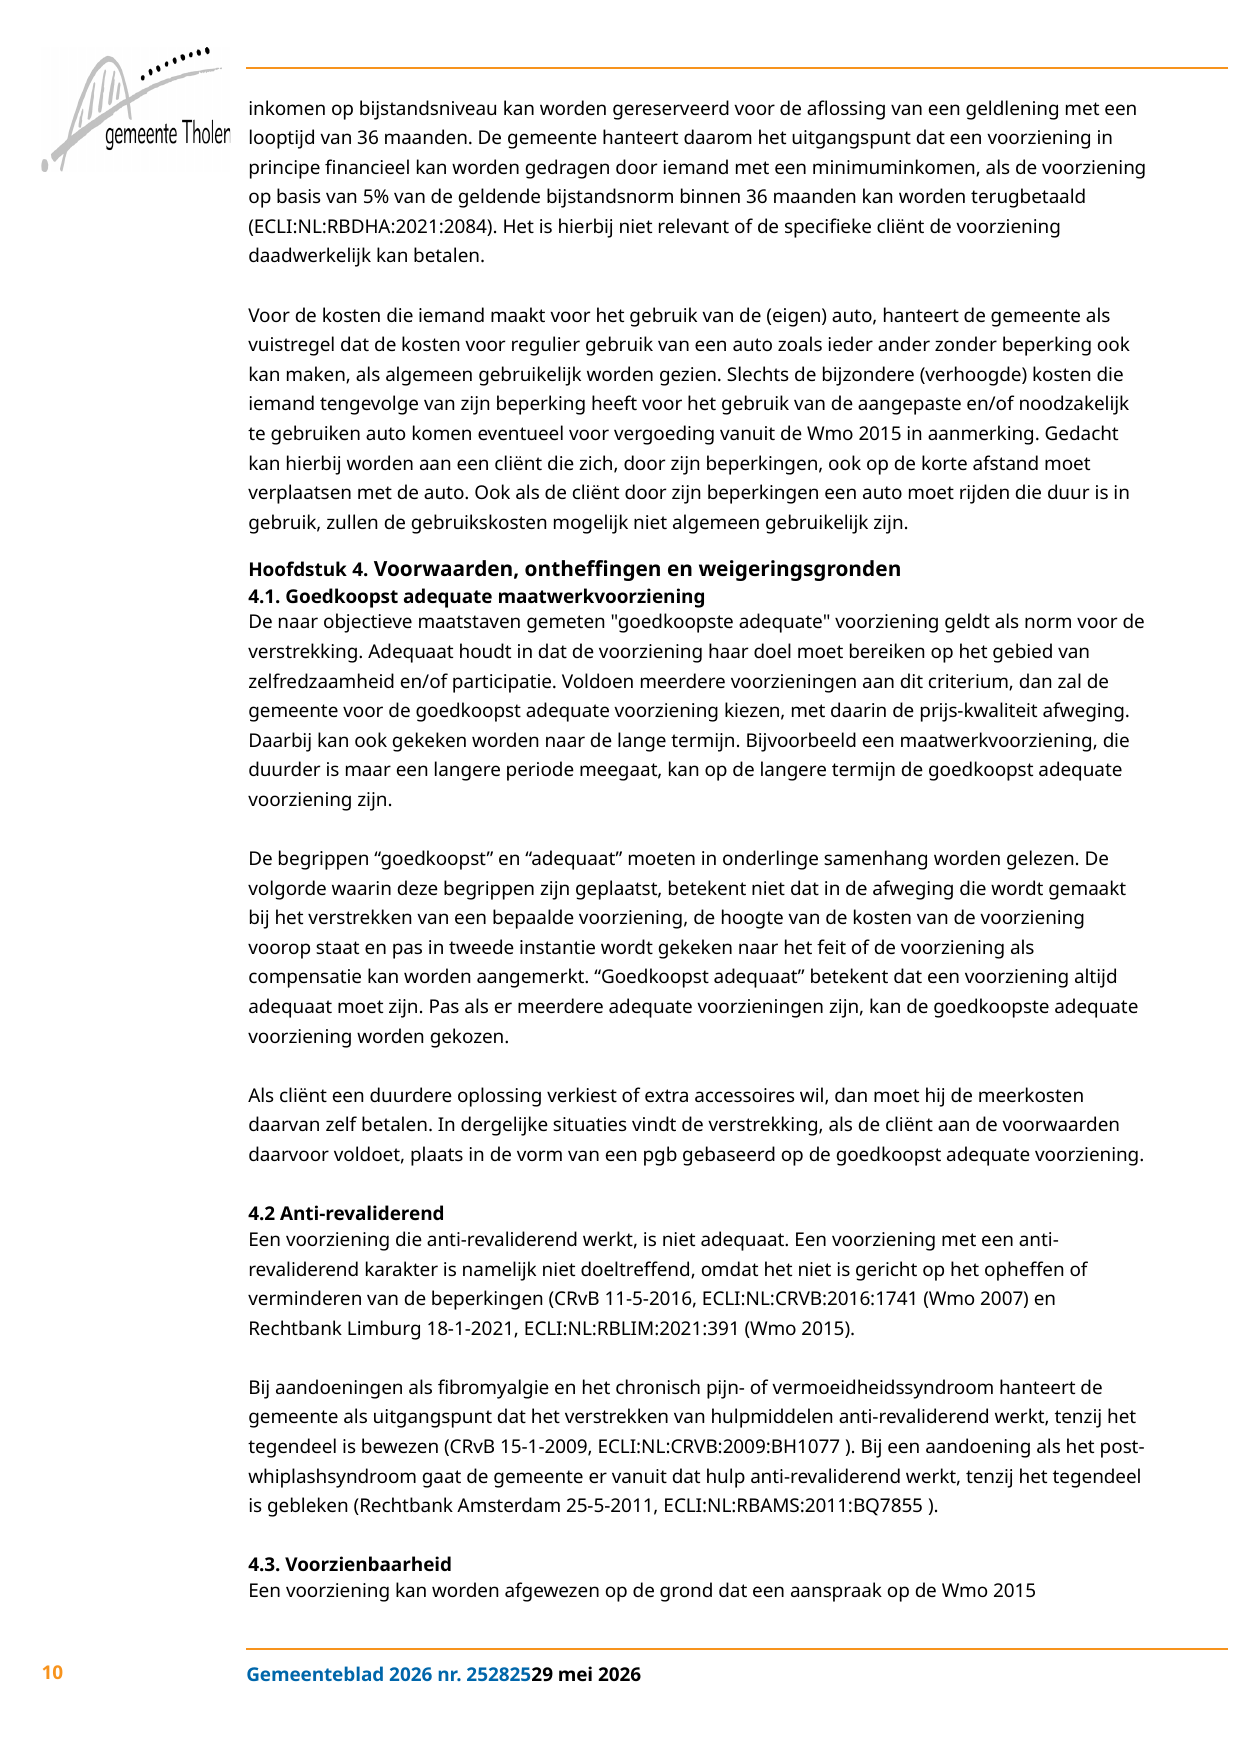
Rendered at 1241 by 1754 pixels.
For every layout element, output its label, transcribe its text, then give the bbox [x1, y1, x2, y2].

text Een voorziening kan worden afgewezen op de grond dat een aanspraak op de Wmo 2015 [248, 1577, 1152, 1603]
text 4.1. Goedkoopst adequate maatwerkvoorziening [248, 583, 1152, 609]
text 4.3. Voorzienbaarheid [248, 1552, 1152, 1577]
text Een voorziening die anti-revaliderend werkt, is niet adequaat. Een voorziening met een anti-revaliderend karakter is namelijk niet doeltreffend, omdat het niet is gericht op het opheffen of verminderen van de beperkingen (CRvB 11-5-2016, ECLI:NL:CRVB:2016:1741 (Wmo 2007) en Rechtbank Limburg 18-1-2021, ECLI:NL:RBLIM:2021:391 (Wmo 2015). [248, 1226, 1152, 1341]
text Voor de kosten die iemand maakt voor het gebruik van de (eigen) auto, hanteert de gemeente als vuistregel dat de kosten voor regulier gebruik van een auto zoals ieder ander zonder beperking ook kan maken, als algemeen gebruikelijk worden gezien. Slechts de bijzondere (verhoogde) kosten die iemand tengevolge van zijn beperking heeft voor het gebruik van de aangepaste en/of noodzakelijk te gebruiken auto komen eventueel voor vergoeding vanuit de Wmo 2015 in aanmerking. Gedacht kan hierbij worden aan een cliënt die zich, door zijn beperkingen, ook op de korte afstand moet verplaatsen met de auto. Ook als de cliënt door zijn beperkingen een auto moet rijden die duur is in gebruik, zullen de gebruikskosten mogelijk niet algemeen gebruikelijk zijn. [248, 302, 1152, 535]
picture [41, 47, 231, 172]
text Hoofdstuk 4. Voorwaarden, ontheffingen en weigeringsgronden [248, 554, 1152, 583]
text De begrippen “goedkoopst” en “adequaat” moeten in onderlinge samenhang worden gelezen. De volgorde waarin deze begrippen zijn geplaatst, betekent niet dat in de afweging die wordt gemaakt bij het verstrekken van een bepaalde voorziening, de hoogte van de kosten van de voorziening voorop staat en pas in tweede instantie wordt gekeken naar het feit of de voorziening als compensatie kan worden aangemerkt. “Goedkoopst adequaat” betekent dat een voorziening altijd adequaat moet zijn. Pas als er meerdere adequate voorzieningen zijn, kan de goedkoopste adequate voorziening worden gekozen. [248, 845, 1152, 1049]
text 4.2 Anti-revaliderend [248, 1200, 1152, 1226]
text Bij aandoeningen als fibromyalgie en het chronisch pijn- of vermoeidheidssyndroom hanteert de gemeente als uitgangspunt dat het verstrekken van hulpmiddelen anti-revaliderend werkt, tenzij het tegendeel is bewezen (CRvB 15-1-2009, ECLI:NL:CRVB:2009:BH1077 ). Bij een aandoening als het post-whiplashsyndroom gaat de gemeente er vanuit dat hulp anti-revaliderend werkt, tenzij het tegendeel is gebleken (Rechtbank Amsterdam 25-5-2011, ECLI:NL:RBAMS:2011:BQ7855 ). [248, 1374, 1152, 1518]
text Als cliënt een duurdere oplossing verkiest of extra accessoires wil, dan moet hij de meerkosten daarvan zelf betalen. In dergelijke situaties vindt de verstrekking, als de cliënt aan de voorwaarden daarvoor voldoet, plaats in de vorm van een pgb gebaseerd op de goedkoopst adequate voorziening. [248, 1082, 1152, 1167]
text De naar objectieve maatstaven gemeten "goedkoopste adequate" voorziening geldt als norm voor de verstrekking. Adequaat houdt in dat de voorziening haar doel moet bereiken op het gebied van zelfredzaamheid en/of participatie. Voldoen meerdere voorzieningen aan dit criterium, dan zal de gemeente voor de goedkoopst adequate voorziening kiezen, met daarin de prijs-kwaliteit afweging. Daarbij kan ook gekeken worden naar de lange termijn. Bijvoorbeeld een maatwerkvoorziening, die duurder is maar een langere periode meegaat, kan op de langere termijn de goedkoopst adequate voorziening zijn. [248, 609, 1152, 812]
text inkomen op bijstandsniveau kan worden gereserveerd voor de aflossing van een geldlening met een looptijd van 36 maanden. De gemeente hanteert daarom het uitgangspunt dat een voorziening in principe financieel kan worden gedragen door iemand met een minimuminkomen, als de voorziening op basis van 5% van de geldende bijstandsnorm binnen 36 maanden kan worden terugbetaald (ECLI:NL:RBDHA:2021:2084). Het is hierbij niet relevant of de specifieke cliënt de voorziening daadwerkelijk kan betalen. [248, 95, 1152, 268]
